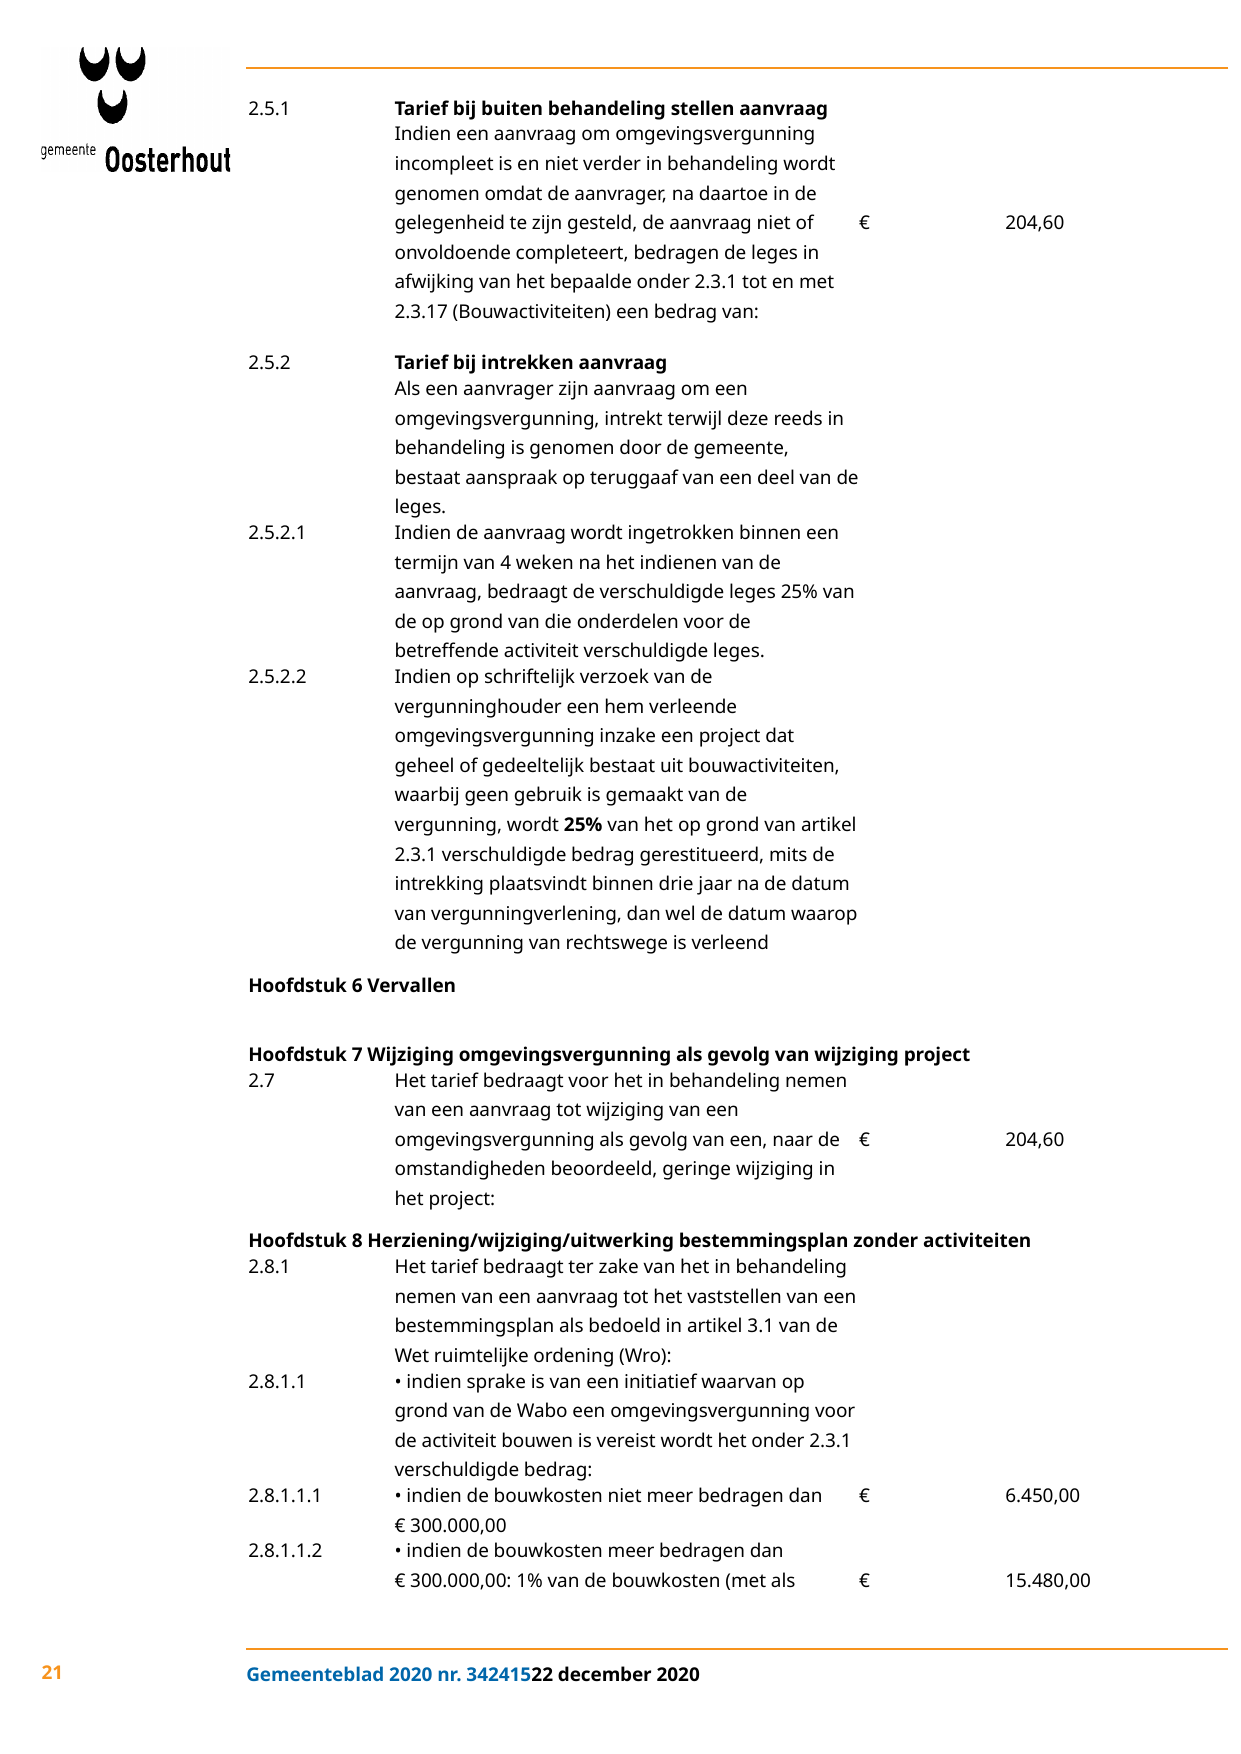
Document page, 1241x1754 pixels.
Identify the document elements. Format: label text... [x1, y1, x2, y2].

table_cell Als een aanvrager zijn aanvraag om een omgevingsvergunning, intrekt terwijl deze reeds in behandeling is genomen door de gemeente, bestaat aanspraak op teruggaaf van een deel van de leges. [394, 375, 859, 519]
table_cell [1005, 375, 1152, 519]
table_cell • indien de bouwkosten meer bedragen dan € 300.000,00: 1% van de bouwkosten (met als [394, 1538, 859, 1593]
table_cell 2.8.1.1 [248, 1368, 394, 1482]
table_header 2.8.1 [248, 1254, 394, 1368]
table_cell € [859, 121, 1005, 324]
table_header 2.7 [248, 1067, 394, 1211]
table_header Het tarief bedraagt ter zake van het in behandeling nemen van een aanvraag tot het vaststellen van een bestemmingsplan als bedoeld in artikel 3.1 van de Wet ruimtelijke ordening (Wro): [394, 1254, 859, 1368]
table_cell [1005, 519, 1152, 663]
table_cell [248, 121, 394, 324]
table_header [1005, 1254, 1152, 1368]
table_cell [248, 324, 394, 349]
text Hoofdstuk 7 Wijziging omgevingsvergunning als gevolg van wijziging project [248, 1041, 1152, 1067]
table_cell 6.450,00 [1005, 1483, 1152, 1538]
table_cell • indien sprake is van een initiatief waarvan op grond van de Wabo een omgevingsvergunning voor de activiteit bouwen is vereist wordt het onder 2.3.1 verschuldigde bedrag: [394, 1368, 859, 1482]
table_header Het tarief bedraagt voor het in behandeling nemen van een aanvraag tot wijziging van een omgevingsvergunning als gevolg van een, naar de omstandigheden beoordeeld, geringe wijziging in het project: [394, 1067, 859, 1211]
table_cell [859, 375, 1005, 519]
picture [41, 47, 231, 172]
table_header [859, 95, 1005, 121]
text Hoofdstuk 6 Vervallen [248, 972, 1152, 998]
table_cell 2.5.2 [248, 350, 394, 375]
table_cell [859, 324, 1005, 349]
table_cell [859, 350, 1005, 375]
table_header € [859, 1067, 1005, 1211]
table_header [859, 1254, 1005, 1368]
table_cell € [859, 1538, 1005, 1593]
table_cell [394, 324, 859, 349]
table_cell • indien de bouwkosten niet meer bedragen dan € 300.000,00 [394, 1483, 859, 1538]
table_cell [1005, 1368, 1152, 1482]
table_header 204,60 [1005, 1067, 1152, 1211]
table_cell 2.5.2.1 [248, 519, 394, 663]
table_cell € [859, 1483, 1005, 1538]
table_cell 2.8.1.1.1 [248, 1483, 394, 1538]
text Hoofdstuk 8 Herziening/wijziging/uitwerking bestemmingsplan zonder activiteiten [248, 1228, 1152, 1253]
table_header Tarief bij buiten behandeling stellen aanvraag [394, 95, 859, 121]
table_cell 2.5.2.2 [248, 663, 394, 955]
table_cell [1005, 663, 1152, 955]
table_cell Indien de aanvraag wordt ingetrokken binnen een termijn van 4 weken na het indienen van de aanvraag, bedraagt de verschuldigde leges 25% van de op grond van die onderdelen voor de betreffende activiteit verschuldigde leges. [394, 519, 859, 663]
table_cell Indien op schriftelijk verzoek van de vergunninghouder een hem verleende omgevingsvergunning inzake een project dat geheel of gedeeltelijk bestaat uit bouwactiviteiten, waarbij geen gebruik is gemaakt van de vergunning, wordt 25% van het op grond van artikel 2.3.1 verschuldigde bedrag gerestitueerd, mits de intrekking plaatsvindt binnen drie jaar na de datum van vergunningverlening, dan wel de datum waarop de vergunning van rechtswege is verleend [394, 663, 859, 955]
table_header 2.5.1 [248, 95, 394, 121]
table_cell [859, 663, 1005, 955]
table_cell 2.8.1.1.2 [248, 1538, 394, 1593]
table_cell [859, 519, 1005, 663]
table_header [1005, 95, 1152, 121]
table_cell [1005, 324, 1152, 349]
table_cell 15.480,00 [1005, 1538, 1152, 1593]
table_cell [859, 1368, 1005, 1482]
table_cell [248, 375, 394, 519]
table_cell 204,60 [1005, 121, 1152, 324]
table_cell Indien een aanvraag om omgevingsvergunning incompleet is en niet verder in behandeling wordt genomen omdat de aanvrager, na daartoe in de gelegenheid te zijn gesteld, de aanvraag niet of onvoldoende completeert, bedragen de leges in afwijking van het bepaalde onder 2.3.1 tot en met 2.3.17 (Bouwactiviteiten) een bedrag van: [394, 121, 859, 324]
table_cell Tarief bij intrekken aanvraag [394, 350, 859, 375]
table_cell [1005, 350, 1152, 375]
